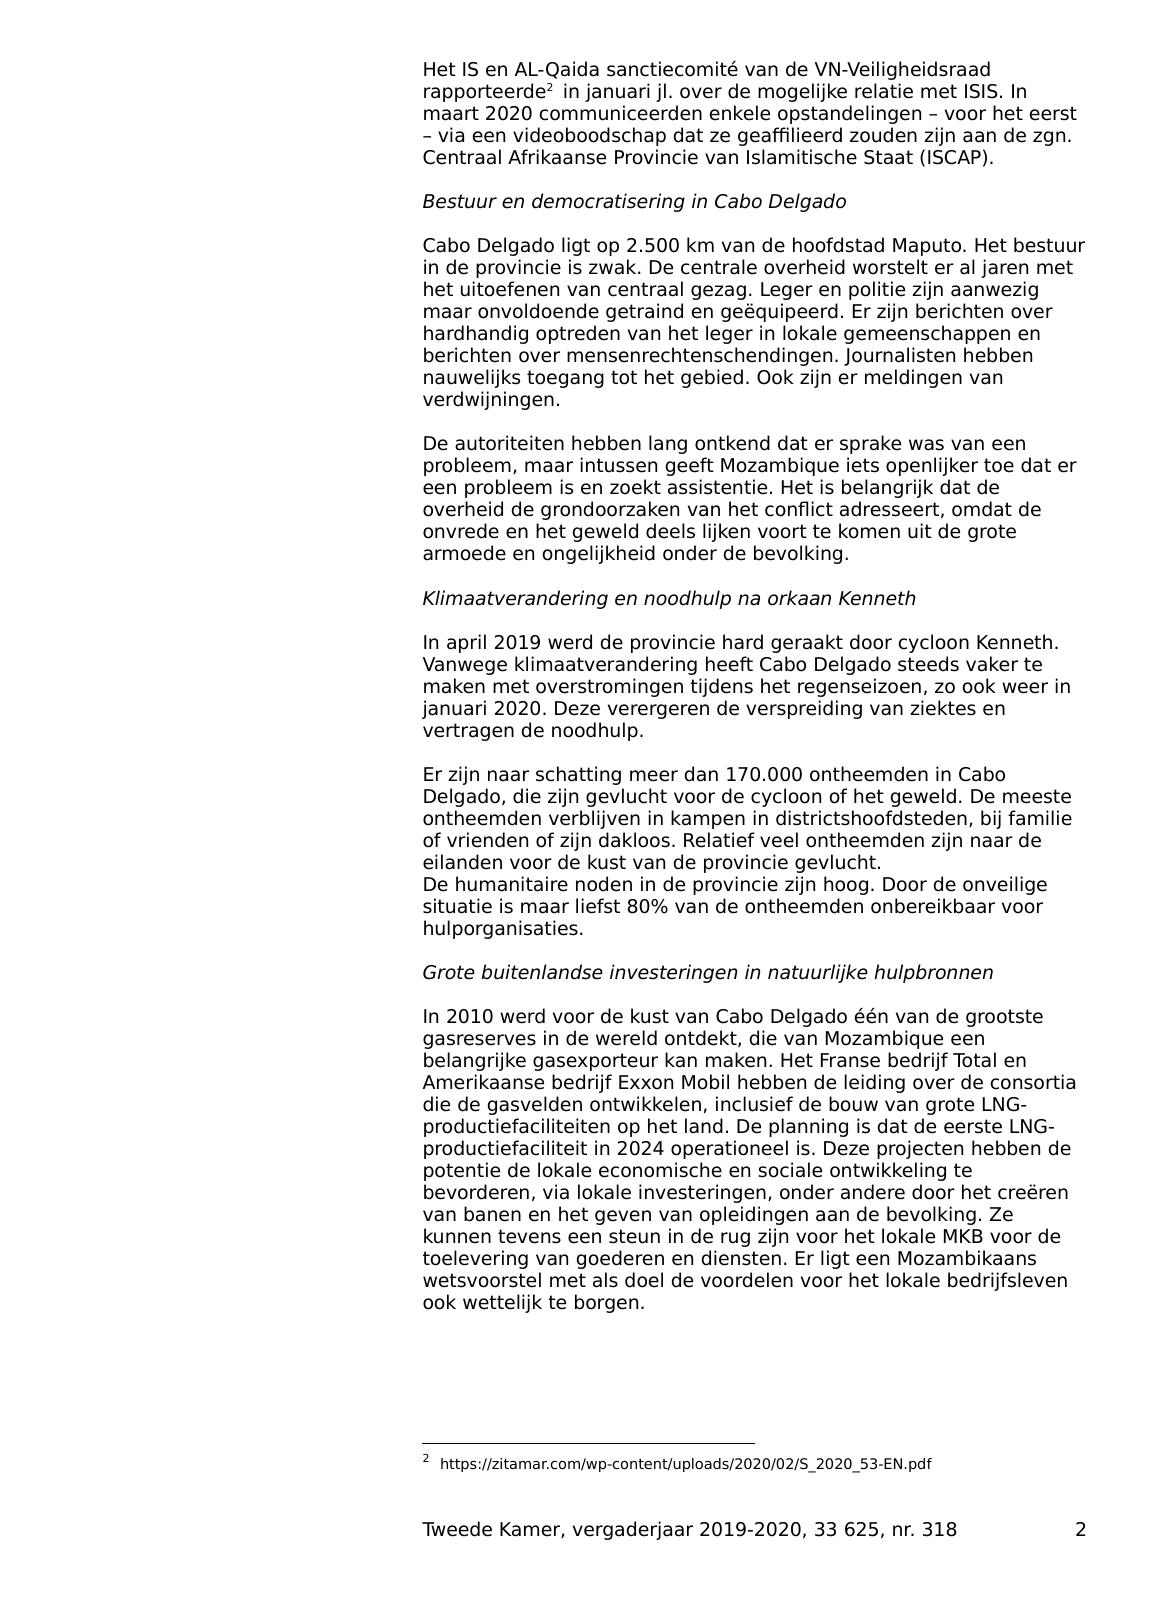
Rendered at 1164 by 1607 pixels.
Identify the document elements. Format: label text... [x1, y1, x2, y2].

text Er zijn naar schatting meer dan 170.000 ontheemden in Cabo Delgado, die zijn gevlucht voor de cycloon of het geweld. De meeste ontheemden verblijven in kampen in districtshoofdsteden, bij familie of vrienden of zijn dakloos. Relatief veel ontheemden zijn naar de eilanden voor de kust van de provincie gevlucht. [422, 764, 1087, 873]
text De autoriteiten hebben lang ontkend dat er sprake was van een probleem, maar intussen geeft Mozambique iets openlijker toe dat er een probleem is en zoekt assistentie. Het is belangrijk dat de overheid de grondoorzaken van het conflict adresseert, omdat de onvrede en het geweld deels lijken voort te komen uit de grote armoede en ongelijkheid onder de bevolking. [422, 433, 1087, 565]
text In 2010 werd voor de kust van Cabo Delgado één van de grootste gasreserves in de wereld ontdekt, die van Mozambique een belangrijke gasexporteur kan maken. Het Franse bedrijf Total en Amerikaanse bedrijf Exxon Mobil hebben de leiding over de consortia die de gasvelden ontwikkelen, inclusief de bouw van grote LNG-productiefaciliteiten op het land. De planning is dat de eerste LNG-productiefaciliteit in 2024 operationeel is. Deze projecten hebben de potentie de lokale economische en sociale ontwikkeling te bevorderen, via lokale investeringen, onder andere door het creëren van banen en het geven van opleidingen aan de bevolking. Ze kunnen tevens een steun in de rug zijn voor het lokale MKB voor de toelevering van goederen en diensten. Er ligt een Mozambikaans wetsvoorstel met als doel de voordelen voor het lokale bedrijfsleven ook wettelijk te borgen. [422, 1006, 1087, 1313]
text In april 2019 werd de provincie hard geraakt door cycloon Kenneth. Vanwege klimaatverandering heeft Cabo Delgado steeds vaker te maken met overstromingen tijdens het regenseizoen, zo ook weer in januari 2020. Deze verergeren de verspreiding van ziektes en vertragen de noodhulp. [422, 632, 1087, 741]
text https://zitamar.com/wp-content/uploads/2020/02/S_2020_53-EN.pdf [422, 1452, 1087, 1474]
text De humanitaire noden in de provincie zijn hoog. Door de onveilige situatie is maar liefst 80% van de ontheemden onbereikbaar voor hulporganisaties. [422, 873, 1087, 939]
subtitle Grote buitenlandse investeringen in natuurlijke hulpbronnen [422, 962, 1087, 984]
text Het IS en AL-Qaida sanctiecomité van de VN-Veiligheidsraad rapporteerde in januari jl. over de mogelijke relatie met ISIS. In maart 2020 communiceerden enkele opstandelingen – voor het eerst – via een videoboodschap dat ze geaffilieerd zouden zijn aan de zgn. Centraal Afrikaanse Provincie van Islamitische Staat (ISCAP). [422, 59, 1087, 169]
text Cabo Delgado ligt op 2.500 km van de hoofdstad Maputo. Het bestuur in de provincie is zwak. De centrale overheid worstelt er al jaren met het uitoefenen van centraal gezag. Leger en politie zijn aanwezig maar onvoldoende getraind en geëquipeerd. Er zijn berichten over hardhandig optreden van het leger in lokale gemeenschappen en berichten over mensenrechtenschendingen. Journalisten hebben nauwelijks toegang tot het gebied. Ook zijn er meldingen van verdwijningen. [422, 235, 1087, 411]
subtitle Bestuur en democratisering in Cabo Delgado [422, 191, 1087, 213]
subtitle Klimaatverandering en noodhulp na orkaan Kenneth [422, 587, 1087, 609]
